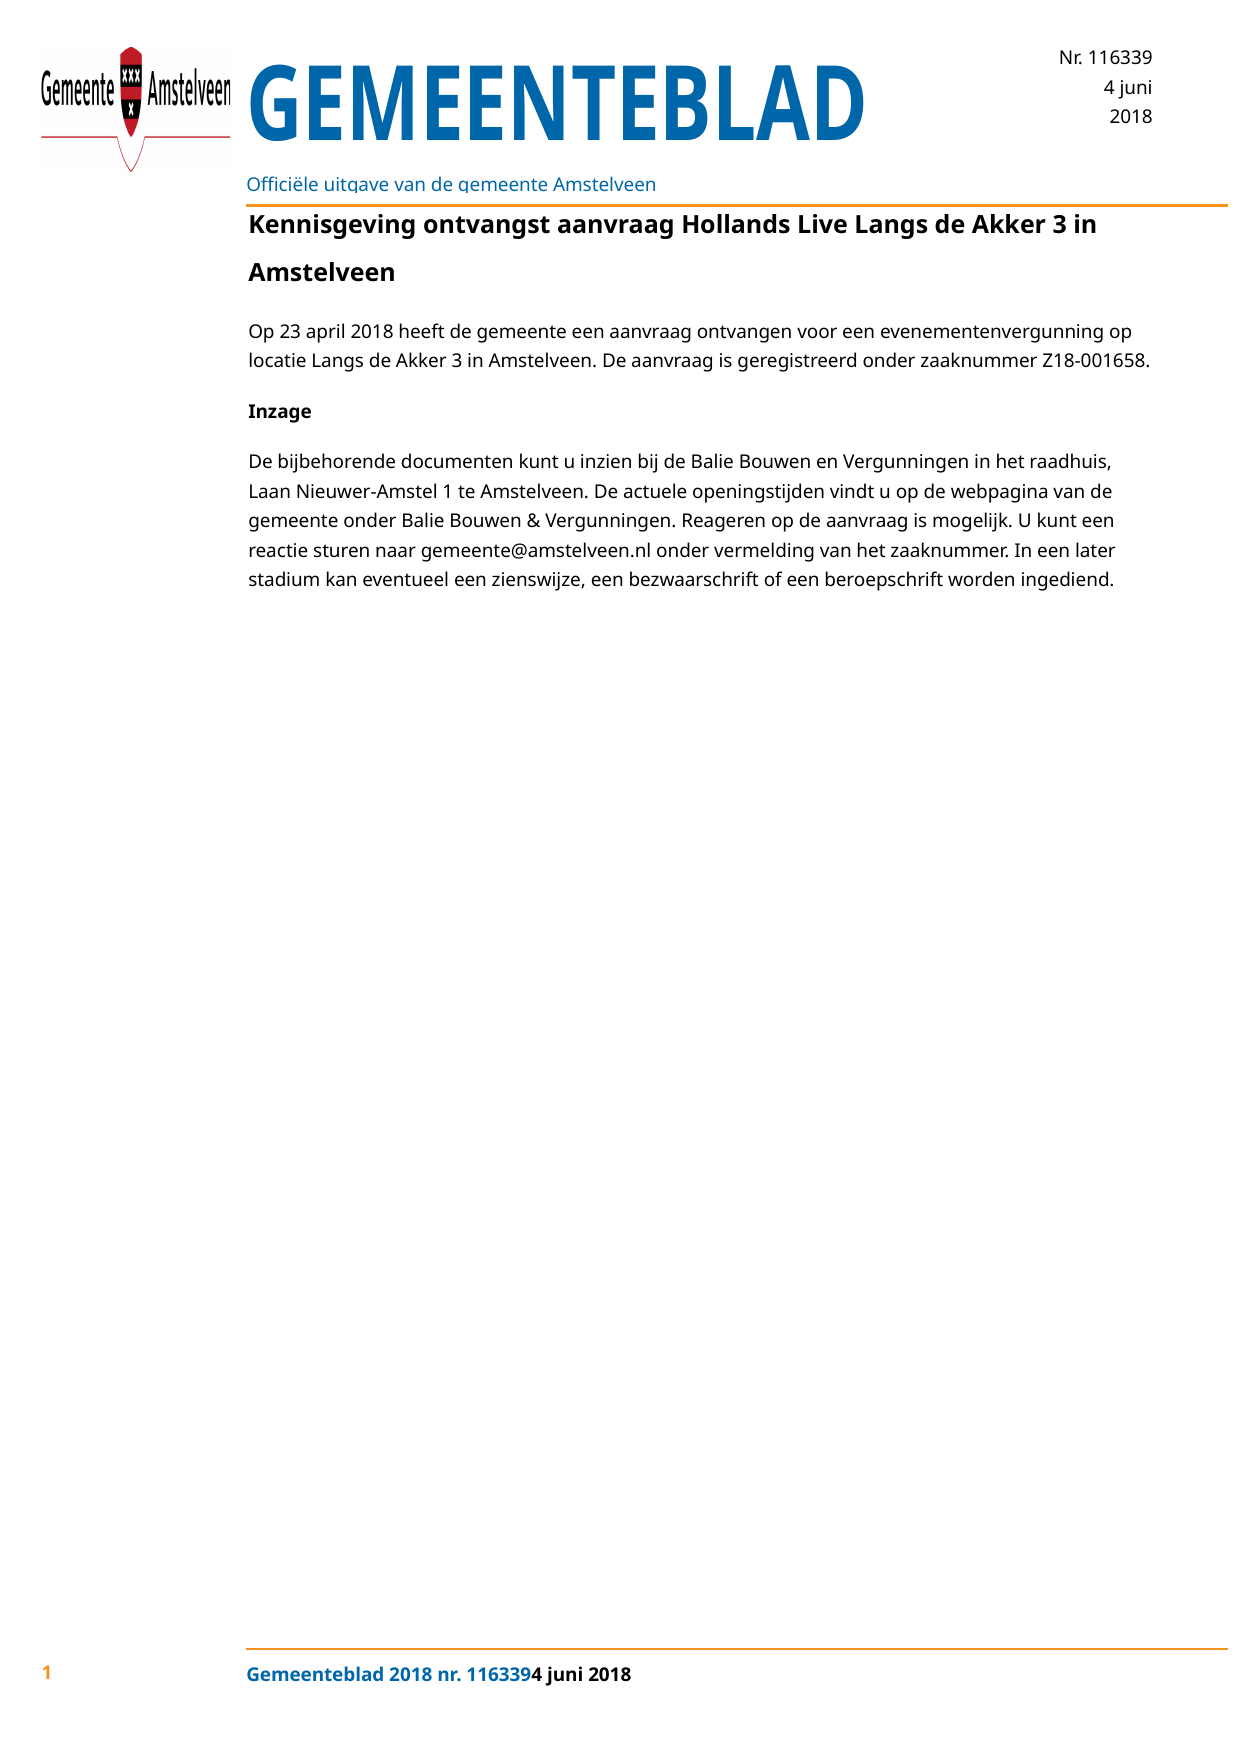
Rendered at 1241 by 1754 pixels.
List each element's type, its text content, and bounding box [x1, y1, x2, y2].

picture [41, 47, 231, 172]
text Op 23 april 2018 heeft de gemeente een aanvraag ontvangen voor een evenementenvergunning op locatie Langs de Akker 3 in Amstelveen. De aanvraag is geregistreerd onder zaaknummer Z18-001658. [248, 318, 1152, 373]
text Inzage [248, 398, 1152, 424]
text Kennisgeving ontvangst aanvraag Hollands Live Langs de Akker 3 in Amstelveen [248, 207, 1152, 288]
text De bijbehorende documenten kunt u inzien bij de Balie Bouwen en Vergunningen in het raadhuis, Laan Nieuwer-Amstel 1 te Amstelveen. De actuele openingstijden vindt u op de webpagina van de gemeente onder Balie Bouwen & Vergunningen. Reageren op de aanvraag is mogelijk. U kunt een reactie sturen naar gemeente@amstelveen.nl onder vermelding van het zaaknummer. In een later stadium kan eventueel een zienswijze, een bezwaarschrift of een beroepschrift worden ingediend. [248, 448, 1152, 592]
